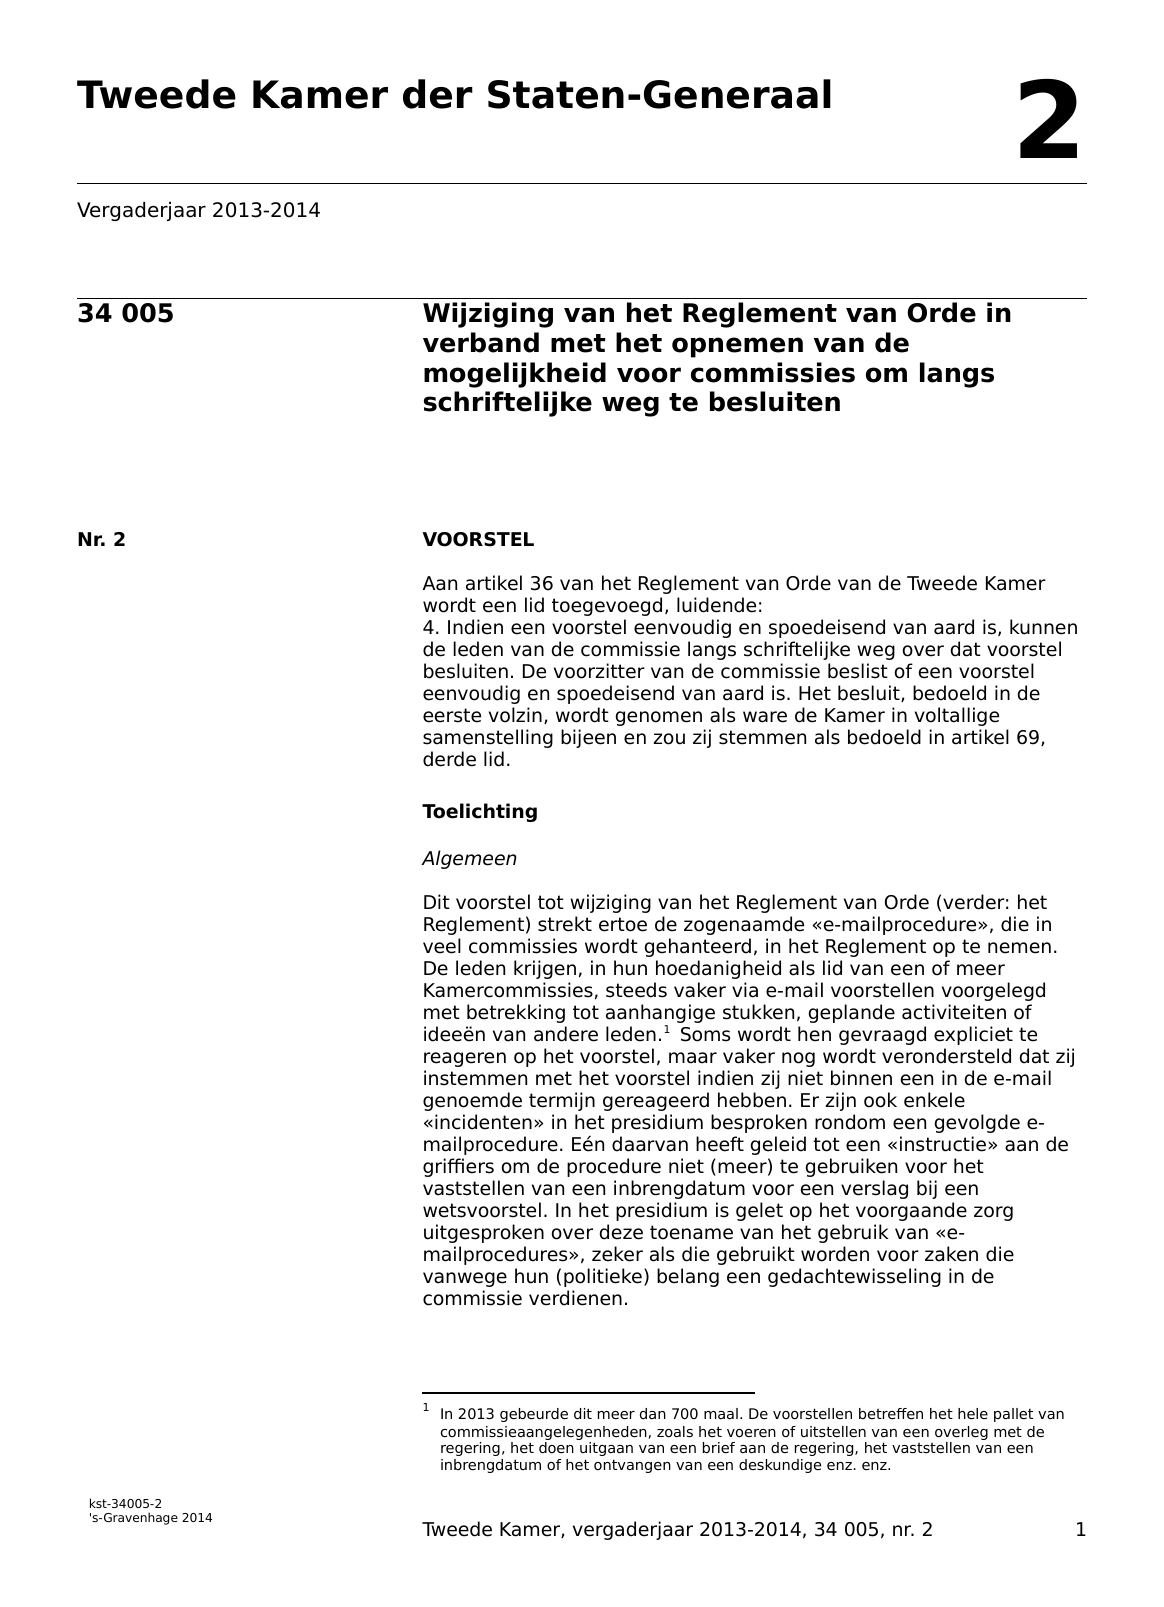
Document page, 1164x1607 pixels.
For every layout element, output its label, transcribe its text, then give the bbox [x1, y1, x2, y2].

subtitle Nr. 2 VOORSTEL [77, 529, 1087, 551]
subtitle 34 005 Wijziging van het Reglement van Orde in verband met het opnemen van de mogelijkheid voor commissies om langs schriftelijke weg te besluiten [77, 299, 1087, 418]
table_cell Vergaderjaar 2013-2014 [77, 184, 1087, 298]
subtitle Toelichting [422, 801, 1087, 823]
text Aan artikel 36 van het Reglement van Orde van de Tweede Kamer wordt een lid toegevoegd, luidende: [422, 573, 1087, 617]
subtitle Algemeen [422, 848, 1087, 870]
text Dit voorstel tot wijziging van het Reglement van Orde (verder: het Reglement) strekt ertoe de zogenaamde «e-mailprocedure», die in veel commissies wordt gehanteerd, in het Reglement op te nemen. De leden krijgen, in hun hoedanigheid als lid van een of meer Kamercommissies, steeds vaker via e-mail voorstellen voorgelegd met betrekking tot aanhangige stukken, geplande activiteiten of ideeën van andere leden. Soms wordt hen gevraagd expliciet te reageren op het voorstel, maar vaker nog wordt verondersteld dat zij instemmen met het voorstel indien zij niet binnen een in de e-mail genoemde termijn gereageerd hebben. Er zijn ook enkele «incidenten» in het presidium besproken rondom een gevolgde e-mailprocedure. Eén daarvan heeft geleid tot een «instructie» aan de griffiers om de procedure niet (meer) te gebruiken voor het vaststellen van een inbrengdatum voor een verslag bij een wetsvoorstel. In het presidium is gelet op het voorgaande zorg uitgesproken over deze toename van het gebruik van «e-mailprocedures», zeker als die gebruikt worden voor zaken die vanwege hun (politieke) belang een gedachtewisseling in de commissie verdienen. [422, 892, 1087, 1309]
text 4. Indien een voorstel eenvoudig en spoedeisend van aard is, kunnen de leden van de commissie langs schriftelijke weg over dat voorstel besluiten. De voorzitter van de commissie beslist of een voorstel eenvoudig en spoedeisend van aard is. Het besluit, bedoeld in de eerste volzin, wordt genomen als ware de Kamer in voltallige samenstelling bijeen en zou zij stemmen als bedoeld in artikel 69, derde lid. [422, 617, 1087, 771]
text kst-34005-2 [88, 1497, 323, 1511]
table_header 2 [886, 59, 1087, 183]
text In 2013 gebeurde dit meer dan 700 maal. De voorstellen betreffen het hele pallet van commissieaangelegenheden, zoals het voeren of uitstellen van een overleg met de regering, het doen uitgaan van een brief aan de regering, het vaststellen van een inbrengdatum of het ontvangen van een deskundige enz. enz. [422, 1402, 1087, 1474]
table_header Tweede Kamer der Staten-Generaal [77, 59, 886, 183]
text 's-Gravenhage 2014 [88, 1511, 323, 1525]
